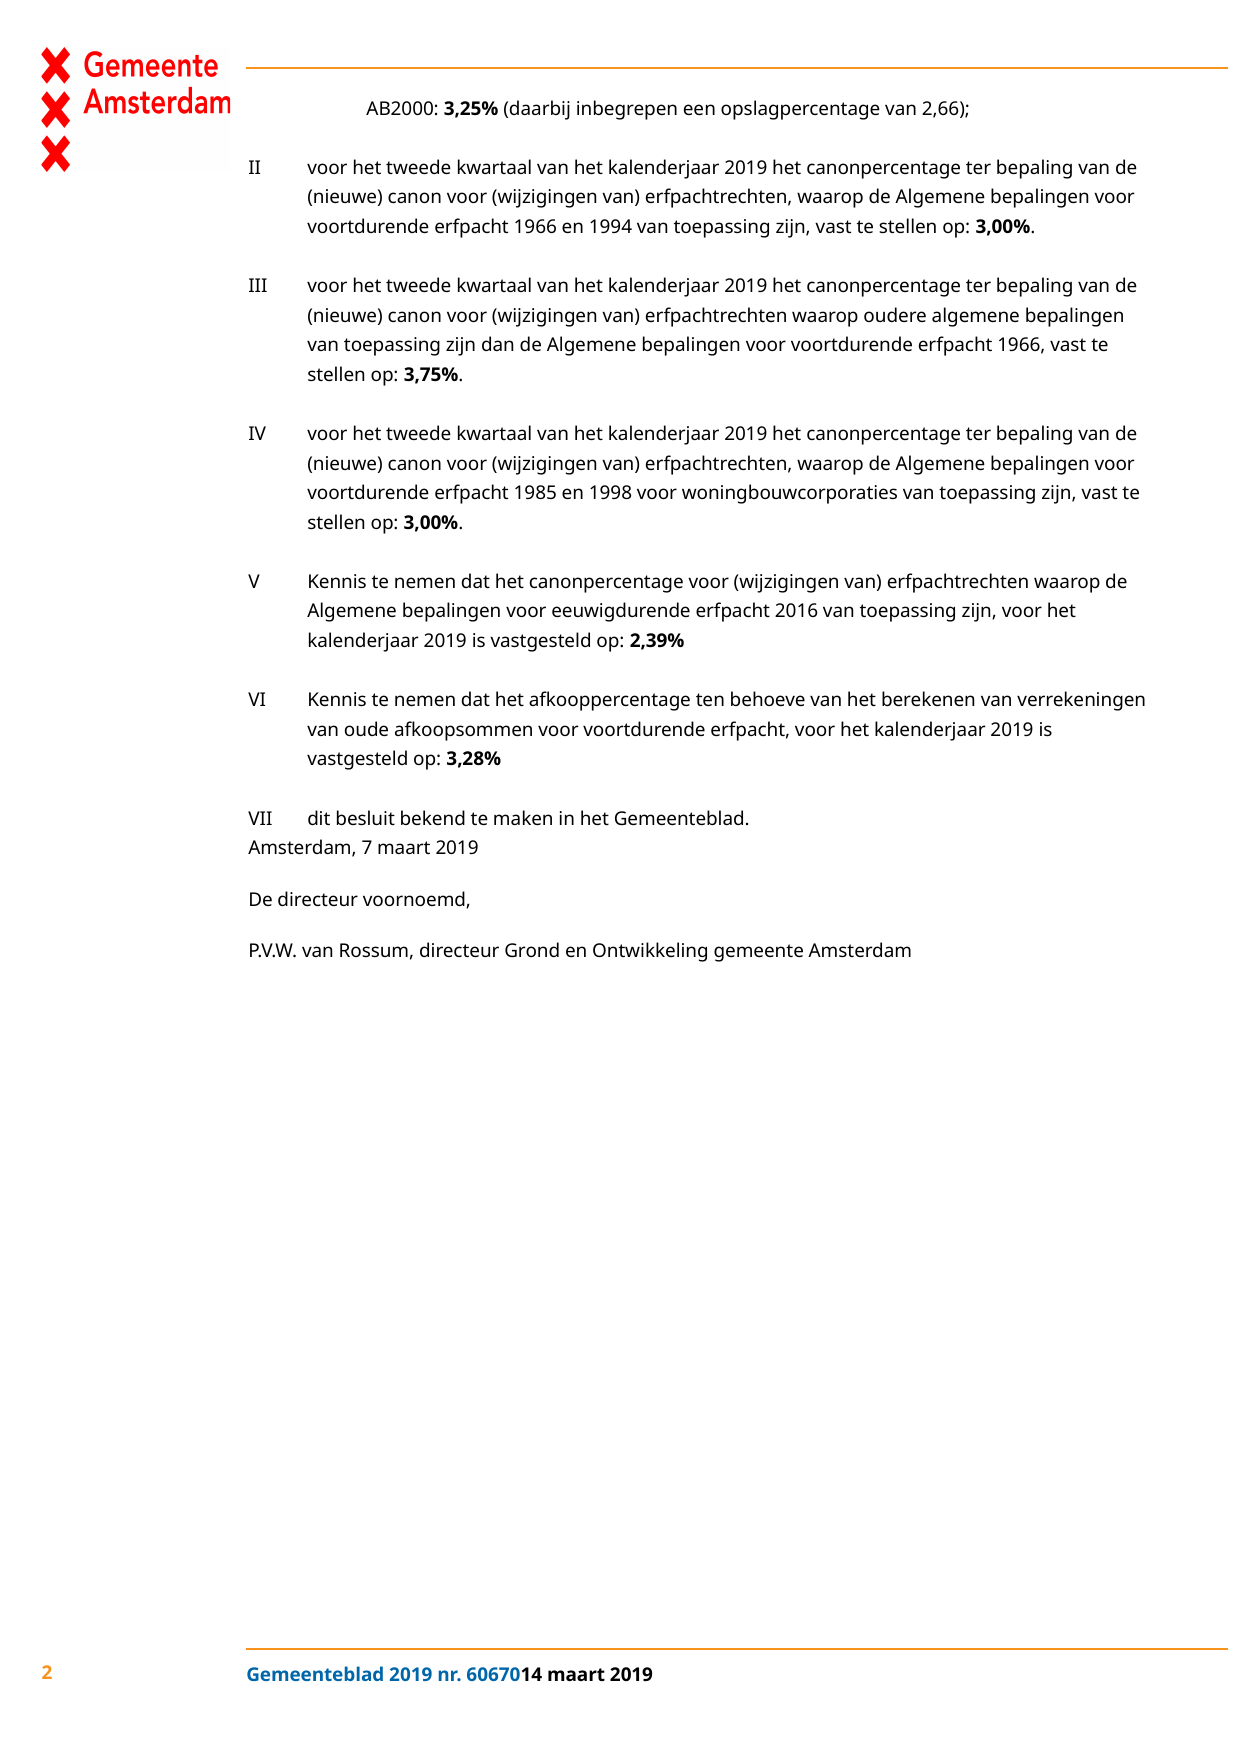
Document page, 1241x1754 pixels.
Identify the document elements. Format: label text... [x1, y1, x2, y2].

list Kennis te nemen dat het canonpercentage voor (wijzigingen van) erfpachtrechten waarop de Algemene bepalingen voor eeuwigdurende erfpacht 2016 van toepassing zijn, voor het kalenderjaar 2019 is vastgesteld op: 2,39% [248, 568, 1152, 653]
text De directeur voornoemd, [248, 886, 1152, 912]
picture [41, 47, 231, 172]
list AB2000: 3,25% (daarbij inbegrepen een opslagpercentage van 2,66); [307, 95, 1152, 121]
text P.V.W. van Rossum, directeur Grond en Ontwikkeling gemeente Amsterdam [248, 937, 1152, 963]
list voor het tweede kwartaal van het kalenderjaar 2019 het canonpercentage ter bepaling van de (nieuwe) canon voor (wijzigingen van) erfpachtrechten waarop oudere algemene bepalingen van toepassing zijn dan de Algemene bepalingen voor voortdurende erfpacht 1966, vast te stellen op: 3,75%. [248, 272, 1152, 387]
list voor het tweede kwartaal van het kalenderjaar 2019 het canonpercentage ter bepaling van de (nieuwe) canon voor (wijzigingen van) erfpachtrechten, waarop de Algemene bepalingen voor voortdurende erfpacht 1985 en 1998 voor woningbouwcorporaties van toepassing zijn, vast te stellen op: 3,00%. [248, 420, 1152, 535]
text Amsterdam, 7 maart 2019 [248, 834, 1152, 860]
list dit besluit bekend te maken in het Gemeenteblad. [248, 805, 1152, 831]
list Kennis te nemen dat het afkooppercentage ten behoeve van het berekenen van verrekeningen van oude afkoopsommen voor voortdurende erfpacht, voor het kalenderjaar 2019 is vastgesteld op: 3,28% [248, 686, 1152, 771]
list voor het tweede kwartaal van het kalenderjaar 2019 het canonpercentage ter bepaling van de (nieuwe) canon voor (wijzigingen van) erfpachtrechten, waarop de Algemene bepalingen voor voortdurende erfpacht 1966 en 1994 van toepassing zijn, vast te stellen op: 3,00%. [248, 154, 1152, 239]
